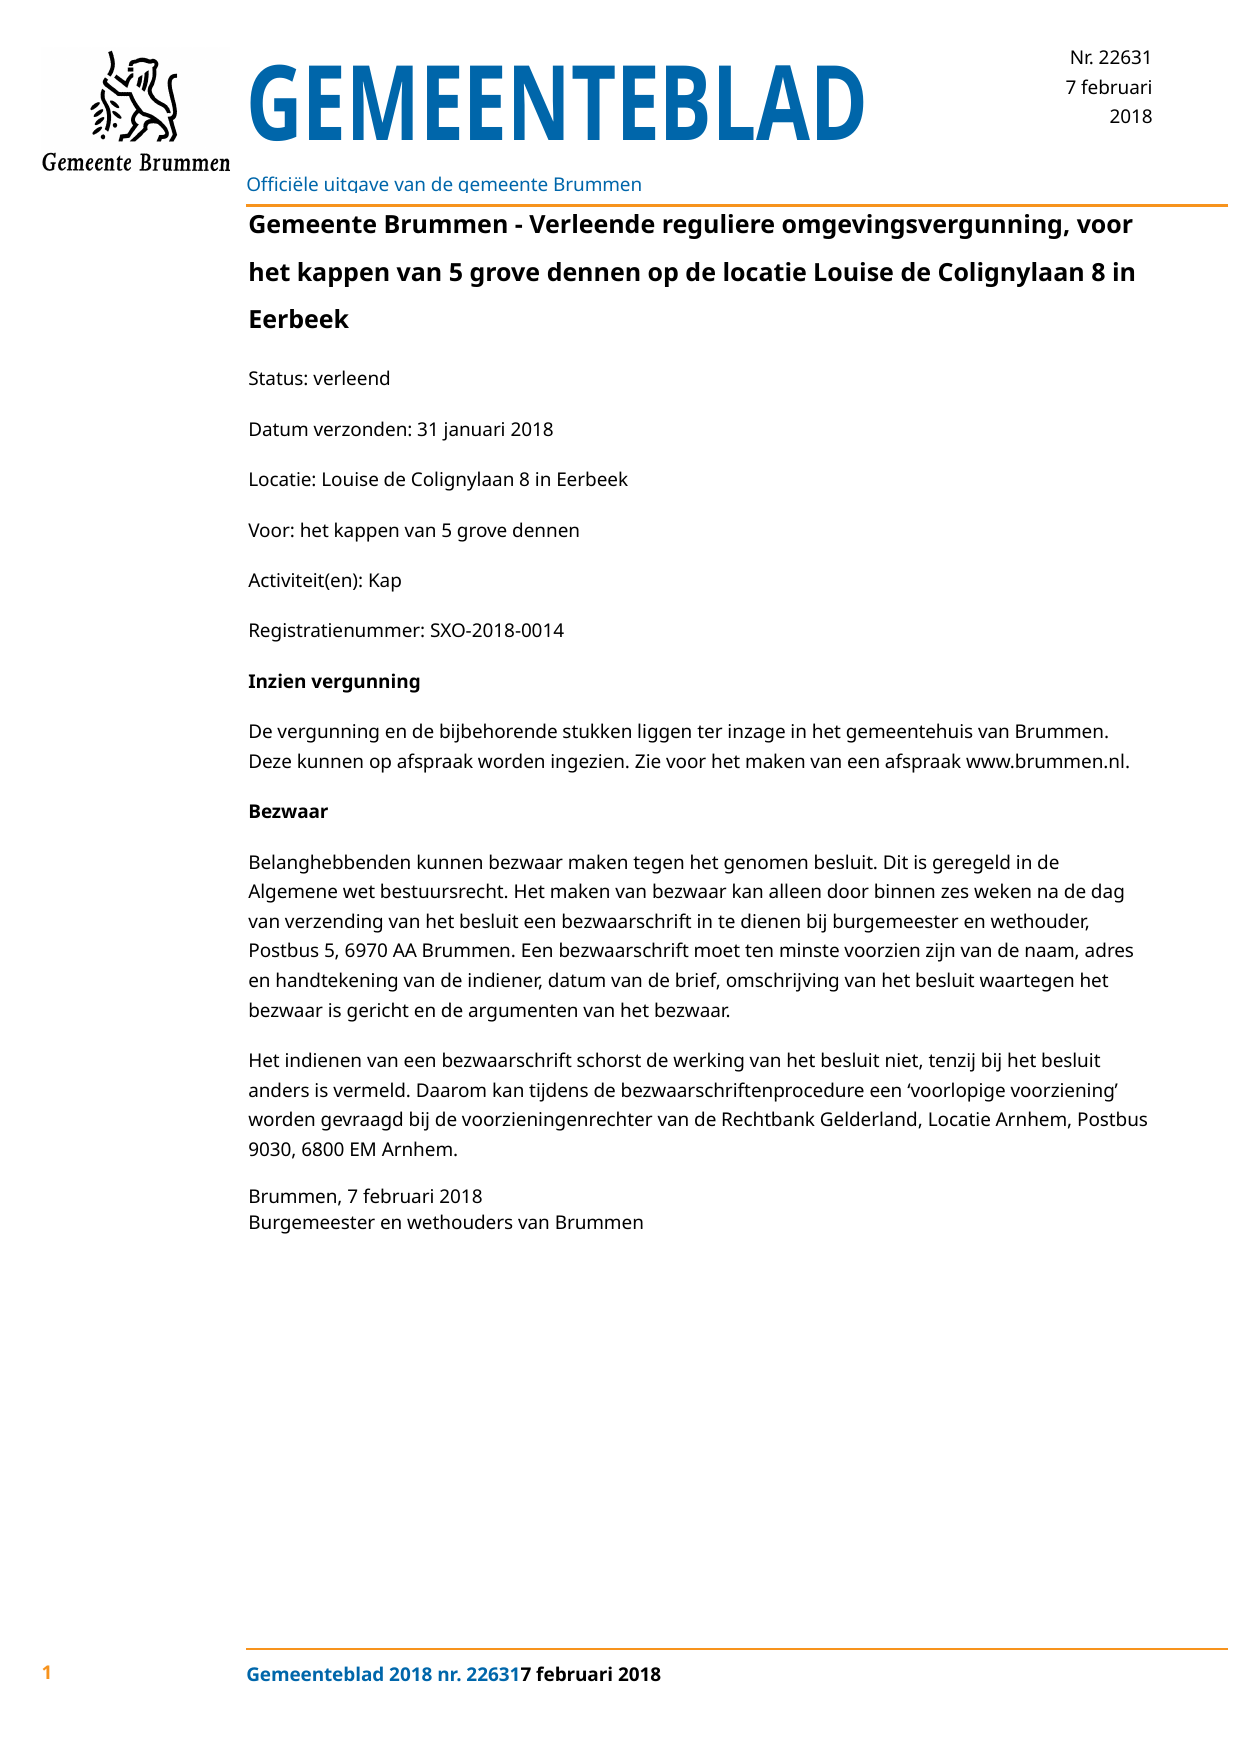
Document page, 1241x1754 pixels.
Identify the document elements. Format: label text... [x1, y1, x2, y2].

text Bezwaar [248, 798, 1152, 824]
text Inzien vergunning [248, 668, 1152, 694]
text Status: verleend [248, 366, 1152, 391]
picture [41, 47, 231, 172]
text Activiteit(en): Kap [248, 567, 1152, 593]
text Brummen, 7 februari 2018 [248, 1184, 1152, 1209]
text Gemeente Brummen - Verleende reguliere omgevingsvergunning, voor het kappen van 5 grove dennen op de locatie Louise de Colignylaan 8 in Eerbeek [248, 207, 1152, 336]
text Datum verzonden: 31 januari 2018 [248, 416, 1152, 442]
text Voor: het kappen van 5 grove dennen [248, 517, 1152, 542]
text De vergunning en de bijbehorende stukken liggen ter inzage in het gemeentehuis van Brummen. Deze kunnen op afspraak worden ingezien. Zie voor het maken van een afspraak www.brummen.nl. [248, 718, 1152, 774]
text Burgemeester en wethouders van Brummen [248, 1209, 1152, 1235]
text Belanghebbenden kunnen bezwaar maken tegen het genomen besluit. Dit is geregeld in de Algemene wet bestuursrecht. Het maken van bezwaar kan alleen door binnen zes weken na de dag van verzending van het besluit een bezwaarschrift in te dienen bij burgemeester en wethouder, Postbus 5, 6970 AA Brummen. Een bezwaarschrift moet ten minste voorzien zijn van de naam, adres en handtekening van de indiener, datum van de brief, omschrijving van het besluit waartegen het bezwaar is gericht en de argumenten van het bezwaar. [248, 849, 1152, 1022]
text Locatie: Louise de Colignylaan 8 in Eerbeek [248, 466, 1152, 492]
text Registratienummer: SXO-2018-0014 [248, 618, 1152, 643]
text Het indienen van een bezwaarschrift schorst de werking van het besluit niet, tenzij bij het besluit anders is vermeld. Daarom kan tijdens de bezwaarschriftenprocedure een ‘voorlopige voorziening’ worden gevraagd bij de voorzieningenrechter van de Rechtbank Gelderland, Locatie Arnhem, Postbus 9030, 6800 EM Arnhem. [248, 1047, 1152, 1162]
